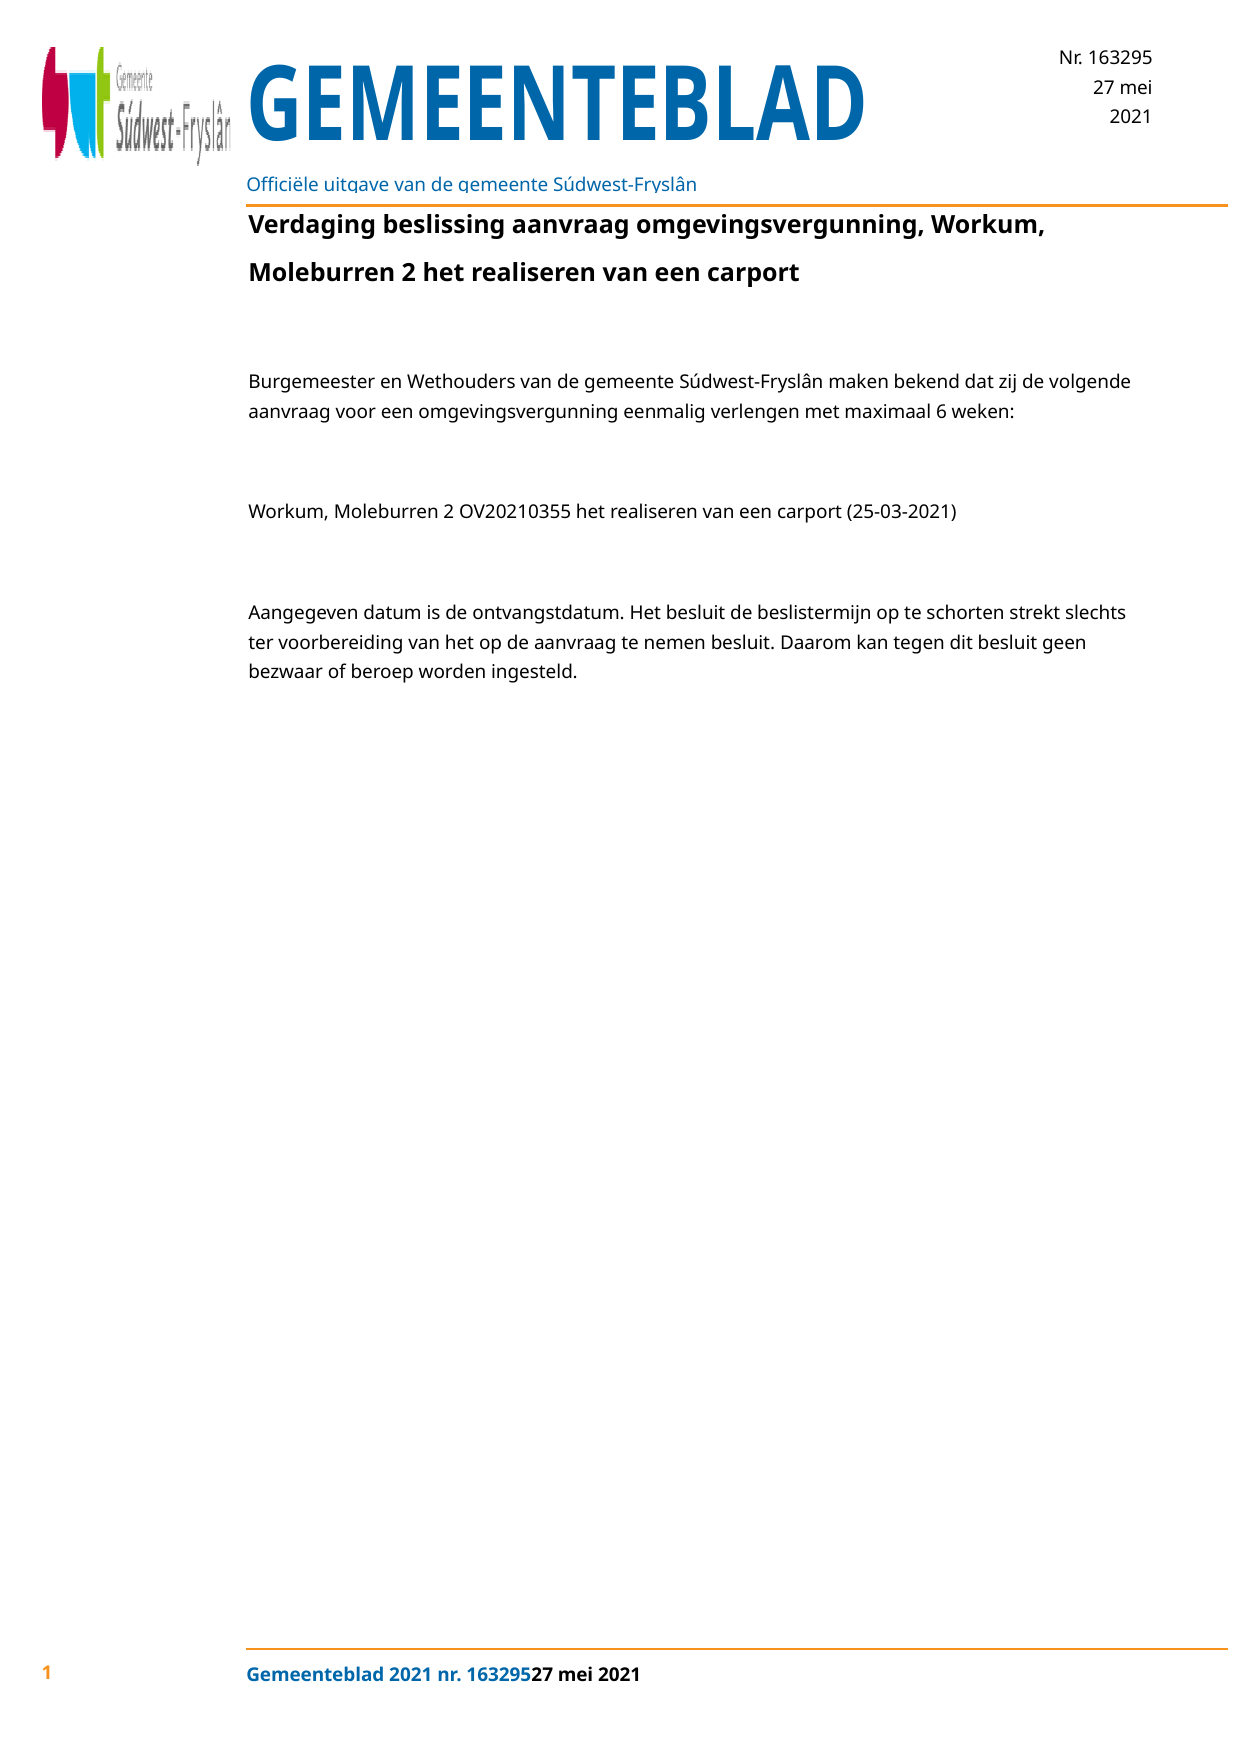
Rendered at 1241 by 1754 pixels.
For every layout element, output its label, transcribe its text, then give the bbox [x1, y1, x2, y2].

text Workum, Moleburren 2 OV20210355 het realiseren van een carport (25-03-2021) [248, 499, 1152, 524]
text Verdaging beslissing aanvraag omgevingsvergunning, Workum, Moleburren 2 het realiseren van een carport [248, 207, 1152, 288]
picture [41, 47, 231, 172]
text Aangegeven datum is de ontvangstdatum. Het besluit de beslistermijn op te schorten strekt slechts ter voorbereiding van het op de aanvraag te nemen besluit. Daarom kan tegen dit besluit geen bezwaar of beroep worden ingesteld. [248, 599, 1152, 684]
text Burgemeester en Wethouders van de gemeente Súdwest-Fryslân maken bekend dat zij de volgende aanvraag voor een omgevingsvergunning eenmalig verlengen met maximaal 6 weken: [248, 368, 1152, 424]
